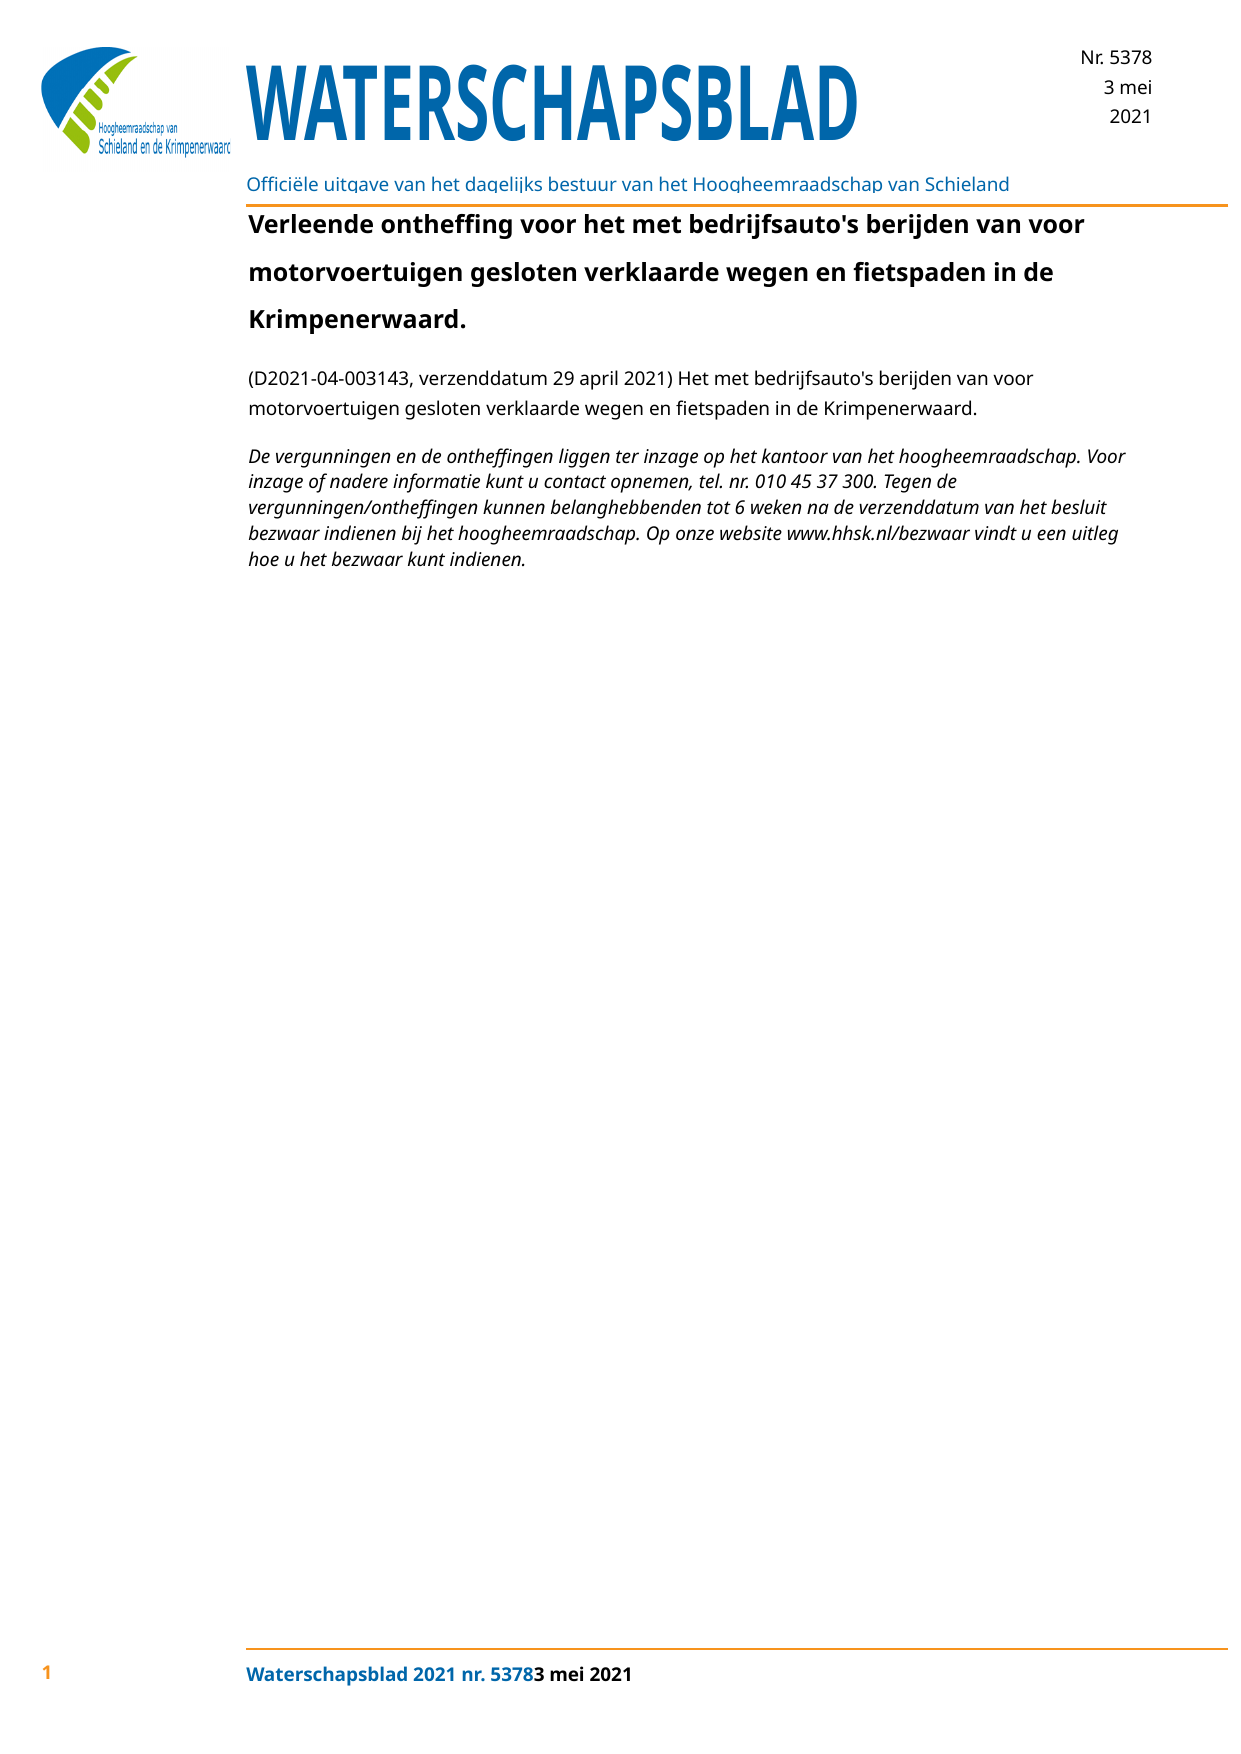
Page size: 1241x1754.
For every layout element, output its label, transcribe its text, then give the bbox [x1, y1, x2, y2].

text Verleende ontheffing voor het met bedrijfsauto's berijden van voor motorvoertuigen gesloten verklaarde wegen en fietspaden in de Krimpenerwaard. [248, 207, 1152, 336]
picture [41, 47, 231, 172]
text (D2021-04-003143, verzenddatum 29 april 2021) Het met bedrijfsauto's berijden van voor motorvoertuigen gesloten verklaarde wegen en fietspaden in de Krimpenerwaard. [248, 366, 1152, 421]
text De vergunningen en de ontheffingen liggen ter inzage op het kantoor van het hoogheemraadschap. Voor inzage of nadere informatie kunt u contact opnemen, tel. nr. 010 45 37 300. Tegen de vergunningen/ontheffingen kunnen belanghebbenden tot 6 weken na de verzenddatum van het besluit bezwaar indienen bij het hoogheemraadschap. Op onze website www.hhsk.nl/bezwaar vindt u een uitleg hoe u het bezwaar kunt indienen. [248, 443, 1152, 572]
